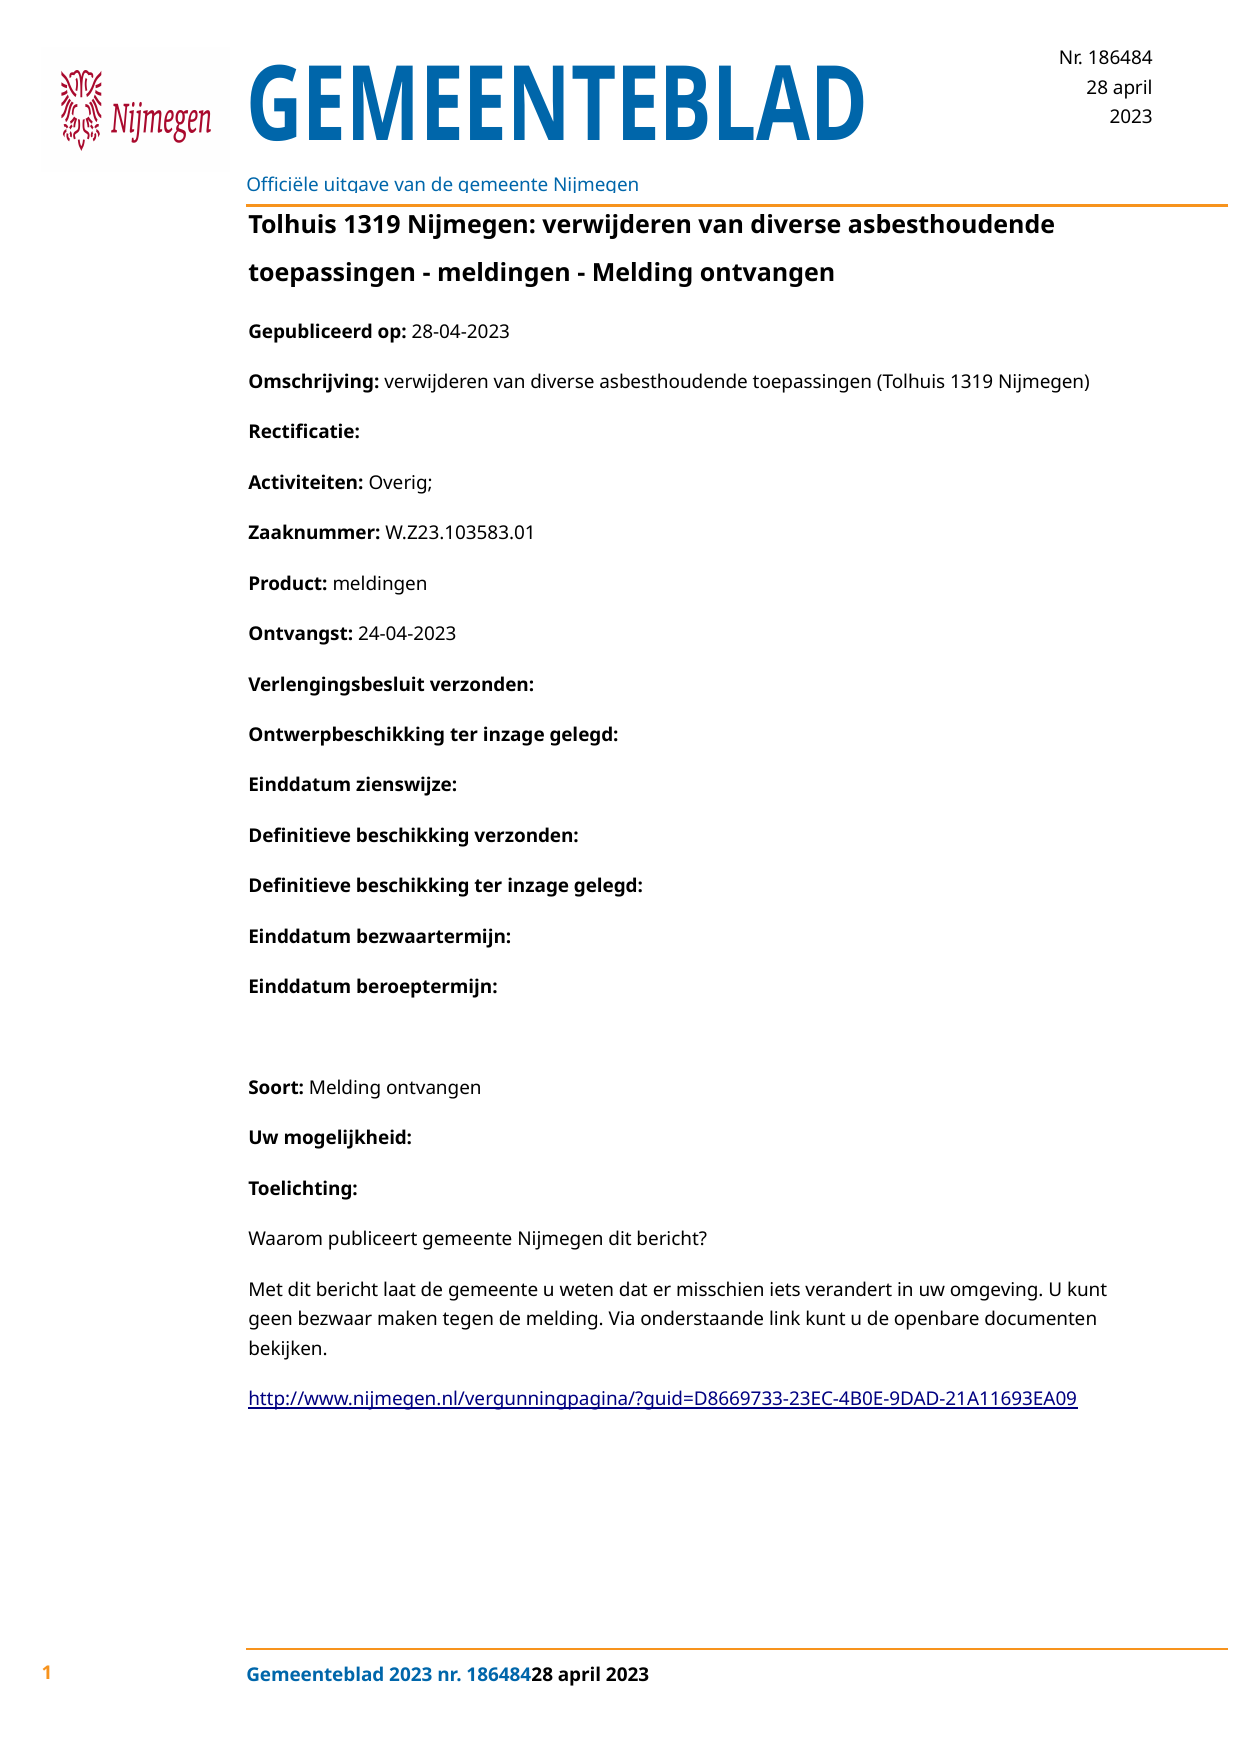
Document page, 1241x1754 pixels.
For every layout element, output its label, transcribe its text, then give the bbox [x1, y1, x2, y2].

text Soort: Melding ontvangen [248, 1074, 1152, 1100]
picture [41, 47, 231, 172]
text Omschrijving: verwijderen van diverse asbesthoudende toepassingen (Tolhuis 1319 Nijmegen) [248, 368, 1152, 394]
text Activiteiten: Overig; [248, 469, 1152, 495]
text Definitieve beschikking verzonden: [248, 822, 1152, 848]
text Einddatum bezwaartermijn: [248, 923, 1152, 949]
text http://www.nijmegen.nl/vergunningpagina/?guid=D8669733-23EC-4B0E-9DAD-21A11693EA09 [248, 1385, 1152, 1411]
text Rectificatie: [248, 419, 1152, 444]
text Einddatum beroeptermijn: [248, 973, 1152, 999]
text Ontvangst: 24-04-2023 [248, 620, 1152, 646]
text Verlengingsbesluit verzonden: [248, 671, 1152, 697]
text Tolhuis 1319 Nijmegen: verwijderen van diverse asbesthoudende toepassingen - meldingen - Melding ontvangen [248, 207, 1152, 288]
text Met dit bericht laat de gemeente u weten dat er misschien iets verandert in uw omgeving. U kunt geen bezwaar maken tegen de melding. Via onderstaande link kunt u de openbare documenten bekijken. [248, 1276, 1152, 1361]
text Definitieve beschikking ter inzage gelegd: [248, 872, 1152, 898]
text Gepubliceerd op: 28-04-2023 [248, 318, 1152, 344]
text Zaaknummer: W.Z23.103583.01 [248, 519, 1152, 545]
text Uw mogelijkheid: [248, 1124, 1152, 1150]
text Ontwerpbeschikking ter inzage gelegd: [248, 721, 1152, 747]
text Toelichting: [248, 1175, 1152, 1201]
text Einddatum zienswijze: [248, 772, 1152, 797]
text Waarom publiceert gemeente Nijmegen dit bericht? [248, 1225, 1152, 1251]
text Product: meldingen [248, 570, 1152, 596]
